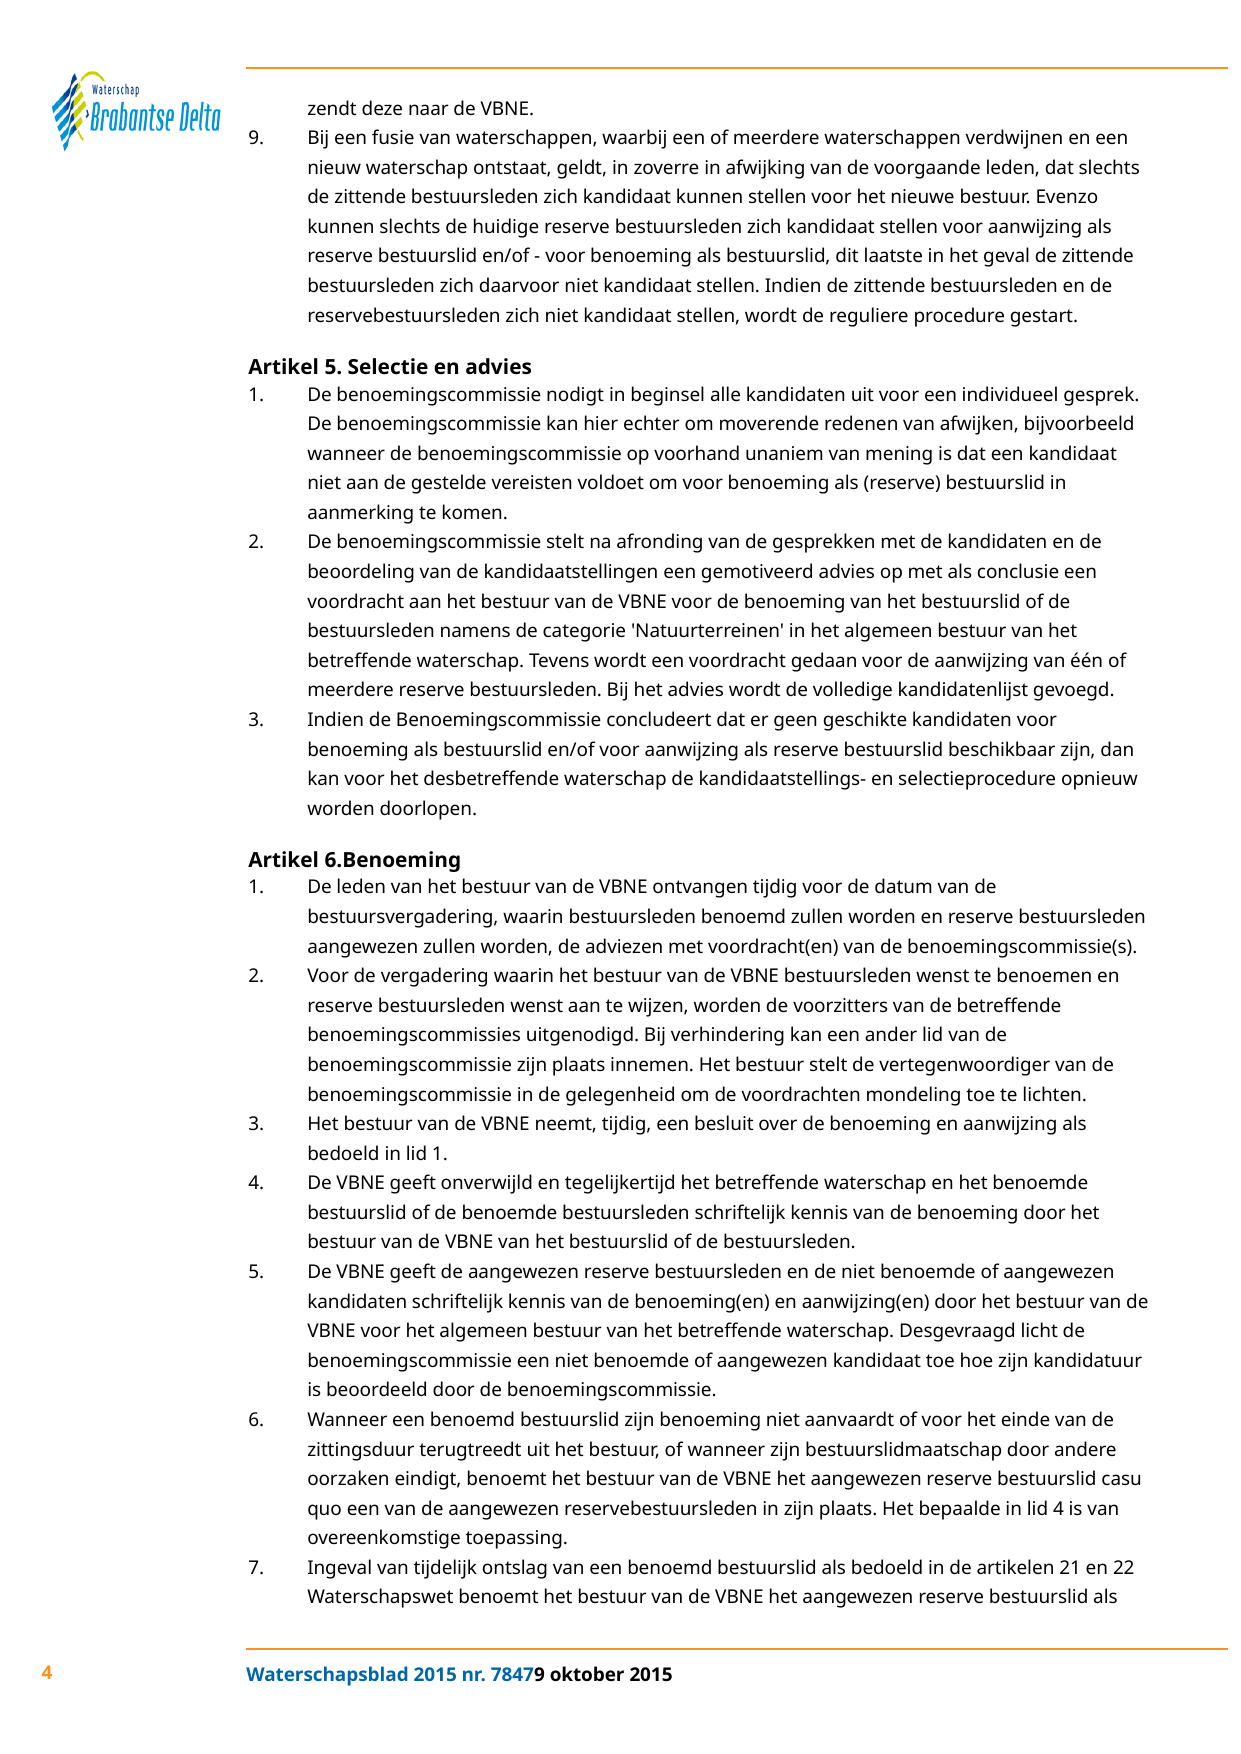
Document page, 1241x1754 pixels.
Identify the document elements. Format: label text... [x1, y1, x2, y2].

list De benoemingscommissie stelt na afronding van de gesprekken met de kandidaten en de beoordeling van de kandidaatstellingen een gemotiveerd advies op met als conclusie een voordracht aan het bestuur van de VBNE voor de benoeming van het bestuurslid of de bestuursleden namens de categorie 'Natuurterreinen' in het algemeen bestuur van het betreffende waterschap. Tevens wordt een voordracht gedaan voor de aanwijzing van één of meerdere reserve bestuursleden. Bij het advies wordt de volledige kandidatenlijst gevoegd. [248, 529, 1152, 702]
text Artikel 5. Selectie en advies [248, 352, 1152, 381]
list De leden van het bestuur van de VBNE ontvangen tijdig voor de datum van de bestuursvergadering, waarin bestuursleden benoemd zullen worden en reserve bestuursleden aangewezen zullen worden, de adviezen met voordracht(en) van de benoemingscommissie(s). [248, 874, 1152, 959]
list Wanneer een benoemd bestuurslid zijn benoeming niet aanvaardt of voor het einde van de zittingsduur terugtreedt uit het bestuur, of wanneer zijn bestuurslidmaatschap door andere oorzaken eindigt, benoemt het bestuur van de VBNE het aangewezen reserve bestuurslid casu quo een van de aangewezen reservebestuursleden in zijn plaats. Het bepaalde in lid 4 is van overeenkomstige toepassing. [248, 1406, 1152, 1550]
picture [41, 47, 231, 172]
list De benoemingscommissie nodigt in beginsel alle kandidaten uit voor een individueel gesprek. De benoemingscommissie kan hier echter om moverende redenen van afwijken, bijvoorbeeld wanneer de benoemingscommissie op voorhand unaniem van mening is dat een kandidaat niet aan de gestelde vereisten voldoet om voor benoeming als (reserve) bestuurslid in aanmerking te komen. [248, 381, 1152, 525]
list Ingeval van tijdelijk ontslag van een benoemd bestuurslid als bedoeld in de artikelen 21 en 22 Waterschapswet benoemt het bestuur van de VBNE het aangewezen reserve bestuurslid als [248, 1554, 1152, 1609]
list De VBNE geeft onverwijld en tegelijkertijd het betreffende waterschap en het benoemde bestuurslid of de benoemde bestuursleden schriftelijk kennis van de benoeming door het bestuur van de VBNE van het bestuurslid of de bestuursleden. [248, 1169, 1152, 1254]
list Het bestuur van de VBNE neemt, tijdig, een besluit over de benoeming en aanwijzing als bedoeld in lid 1. [248, 1110, 1152, 1166]
list Bij een fusie van waterschappen, waarbij een of meerdere waterschappen verdwijnen en een nieuw waterschap ontstaat, geldt, in zoverre in afwijking van de voorgaande leden, dat slechts de zittende bestuursleden zich kandidaat kunnen stellen voor het nieuwe bestuur. Evenzo kunnen slechts de huidige reserve bestuursleden zich kandidaat stellen voor aanwijzing als reserve bestuurslid en/of - voor benoeming als bestuurslid, dit laatste in het geval de zittende bestuursleden zich daarvoor niet kandidaat stellen. Indien de zittende bestuursleden en de reservebestuursleden zich niet kandidaat stellen, wordt de reguliere procedure gestart. [248, 124, 1152, 328]
text Artikel 6.Benoeming [248, 845, 1152, 874]
list Indien de Benoemingscommissie concludeert dat er geen geschikte kandidaten voor benoeming als bestuurslid en/of voor aanwijzing als reserve bestuurslid beschikbaar zijn, dan kan voor het desbetreffende waterschap de kandidaatstellings- en selectieprocedure opnieuw worden doorlopen. [248, 706, 1152, 821]
list De VBNE geeft de aangewezen reserve bestuursleden en de niet benoemde of aangewezen kandidaten schriftelijk kennis van de benoeming(en) en aanwijzing(en) door het bestuur van de VBNE voor het algemeen bestuur van het betreffende waterschap. Desgevraagd licht de benoemingscommissie een niet benoemde of aangewezen kandidaat toe hoe zijn kandidatuur is beoordeeld door de benoemingscommissie. [248, 1258, 1152, 1402]
list zendt deze naar de VBNE. [248, 95, 1152, 121]
list Voor de vergadering waarin het bestuur van de VBNE bestuursleden wenst te benoemen en reserve bestuursleden wenst aan te wijzen, worden de voorzitters van de betreffende benoemingscommissies uitgenodigd. Bij verhindering kan een ander lid van de benoemingscommissie zijn plaats innemen. Het bestuur stelt de vertegenwoordiger van de benoemingscommissie in de gelegenheid om de voordrachten mondeling toe te lichten. [248, 962, 1152, 1107]
